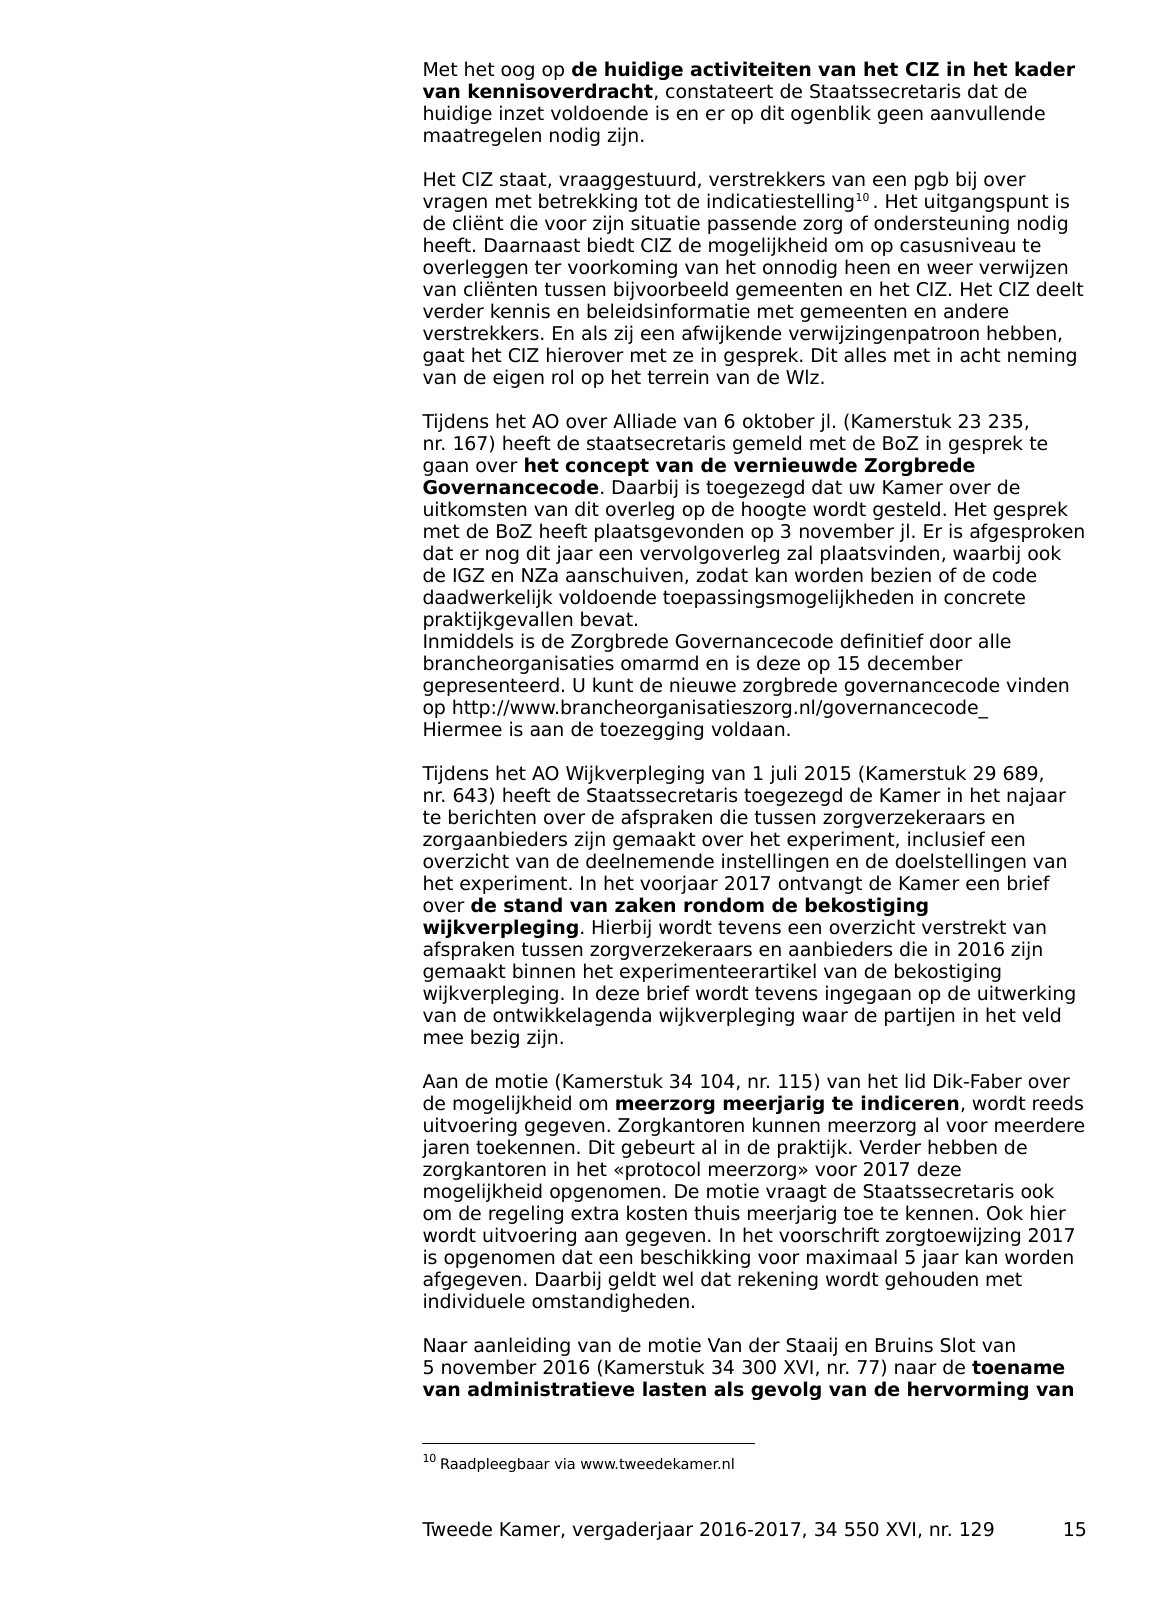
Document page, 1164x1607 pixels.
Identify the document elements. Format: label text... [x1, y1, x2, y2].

text Aan de motie (Kamerstuk 34 104, nr. 115) van het lid Dik-Faber over de mogelijkheid om meerzorg meerjarig te indiceren, wordt reeds uitvoering gegeven. Zorgkantoren kunnen meerzorg al voor meerdere jaren toekennen. Dit gebeurt al in de praktijk. Verder hebben de zorgkantoren in het «protocol meerzorg» voor 2017 deze mogelijkheid opgenomen. De motie vraagt de Staatssecretaris ook om de regeling extra kosten thuis meerjarig toe te kennen. Ook hier wordt uitvoering aan gegeven. In het voorschrift zorgtoewijzing 2017 is opgenomen dat een beschikking voor maximaal 5 jaar kan worden afgegeven. Daarbij geldt wel dat rekening wordt gehouden met individuele omstandigheden. [422, 1071, 1087, 1313]
text Tijdens het AO over Alliade van 6 oktober jl. (Kamerstuk 23 235, nr. 167) heeft de staatsecretaris gemeld met de BoZ in gesprek te gaan over het concept van de vernieuwde Zorgbrede Governancecode. Daarbij is toegezegd dat uw Kamer over de uitkomsten van dit overleg op de hoogte wordt gesteld. Het gesprek met de BoZ heeft plaatsgevonden op 3 november jl. Er is afgesproken dat er nog dit jaar een vervolgoverleg zal plaatsvinden, waarbij ook de IGZ en NZa aanschuiven, zodat kan worden bezien of de code daadwerkelijk voldoende toepassingsmogelijkheden in concrete praktijkgevallen bevat. [422, 411, 1087, 631]
text Inmiddels is de Zorgbrede Governancecode definitief door alle brancheorganisaties omarmd en is deze op 15 december gepresenteerd. U kunt de nieuwe zorgbrede governancecode vinden op http://www.brancheorganisatieszorg.nl/governancecode_ [422, 631, 1087, 719]
text Raadpleegbaar via www.tweedekamer.nl [422, 1452, 1087, 1474]
text Naar aanleiding van de motie Van der Staaij en Bruins Slot van 5 november 2016 (Kamerstuk 34 300 XVI, nr. 77) naar de toename van administratieve lasten als gevolg van de hervorming van [422, 1335, 1087, 1401]
text Met het oog op de huidige activiteiten van het CIZ in het kader van kennisoverdracht, constateert de Staatssecretaris dat de huidige inzet voldoende is en er op dit ogenblik geen aanvullende maatregelen nodig zijn. [422, 59, 1087, 147]
text Hiermee is aan de toezegging voldaan. [422, 719, 1087, 741]
text Het CIZ staat, vraaggestuurd, verstrekkers van een pgb bij over vragen met betrekking tot de indicatiestelling. Het uitgangspunt is de cliënt die voor zijn situatie passende zorg of ondersteuning nodig heeft. Daarnaast biedt CIZ de mogelijkheid om op casusniveau te overleggen ter voorkoming van het onnodig heen en weer verwijzen van cliënten tussen bijvoorbeeld gemeenten en het CIZ. Het CIZ deelt verder kennis en beleidsinformatie met gemeenten en andere verstrekkers. En als zij een afwijkende verwijzingenpatroon hebben, gaat het CIZ hierover met ze in gesprek. Dit alles met in acht neming van de eigen rol op het terrein van de Wlz. [422, 169, 1087, 389]
text Tijdens het AO Wijkverpleging van 1 juli 2015 (Kamerstuk 29 689, nr. 643) heeft de Staatssecretaris toegezegd de Kamer in het najaar te berichten over de afspraken die tussen zorgverzekeraars en zorgaanbieders zijn gemaakt over het experiment, inclusief een overzicht van de deelnemende instellingen en de doelstellingen van het experiment. In het voorjaar 2017 ontvangt de Kamer een brief over de stand van zaken rondom de bekostiging wijkverpleging. Hierbij wordt tevens een overzicht verstrekt van afspraken tussen zorgverzekeraars en aanbieders die in 2016 zijn gemaakt binnen het experimenteerartikel van de bekostiging wijkverpleging. In deze brief wordt tevens ingegaan op de uitwerking van de ontwikkelagenda wijkverpleging waar de partijen in het veld mee bezig zijn. [422, 763, 1087, 1049]
